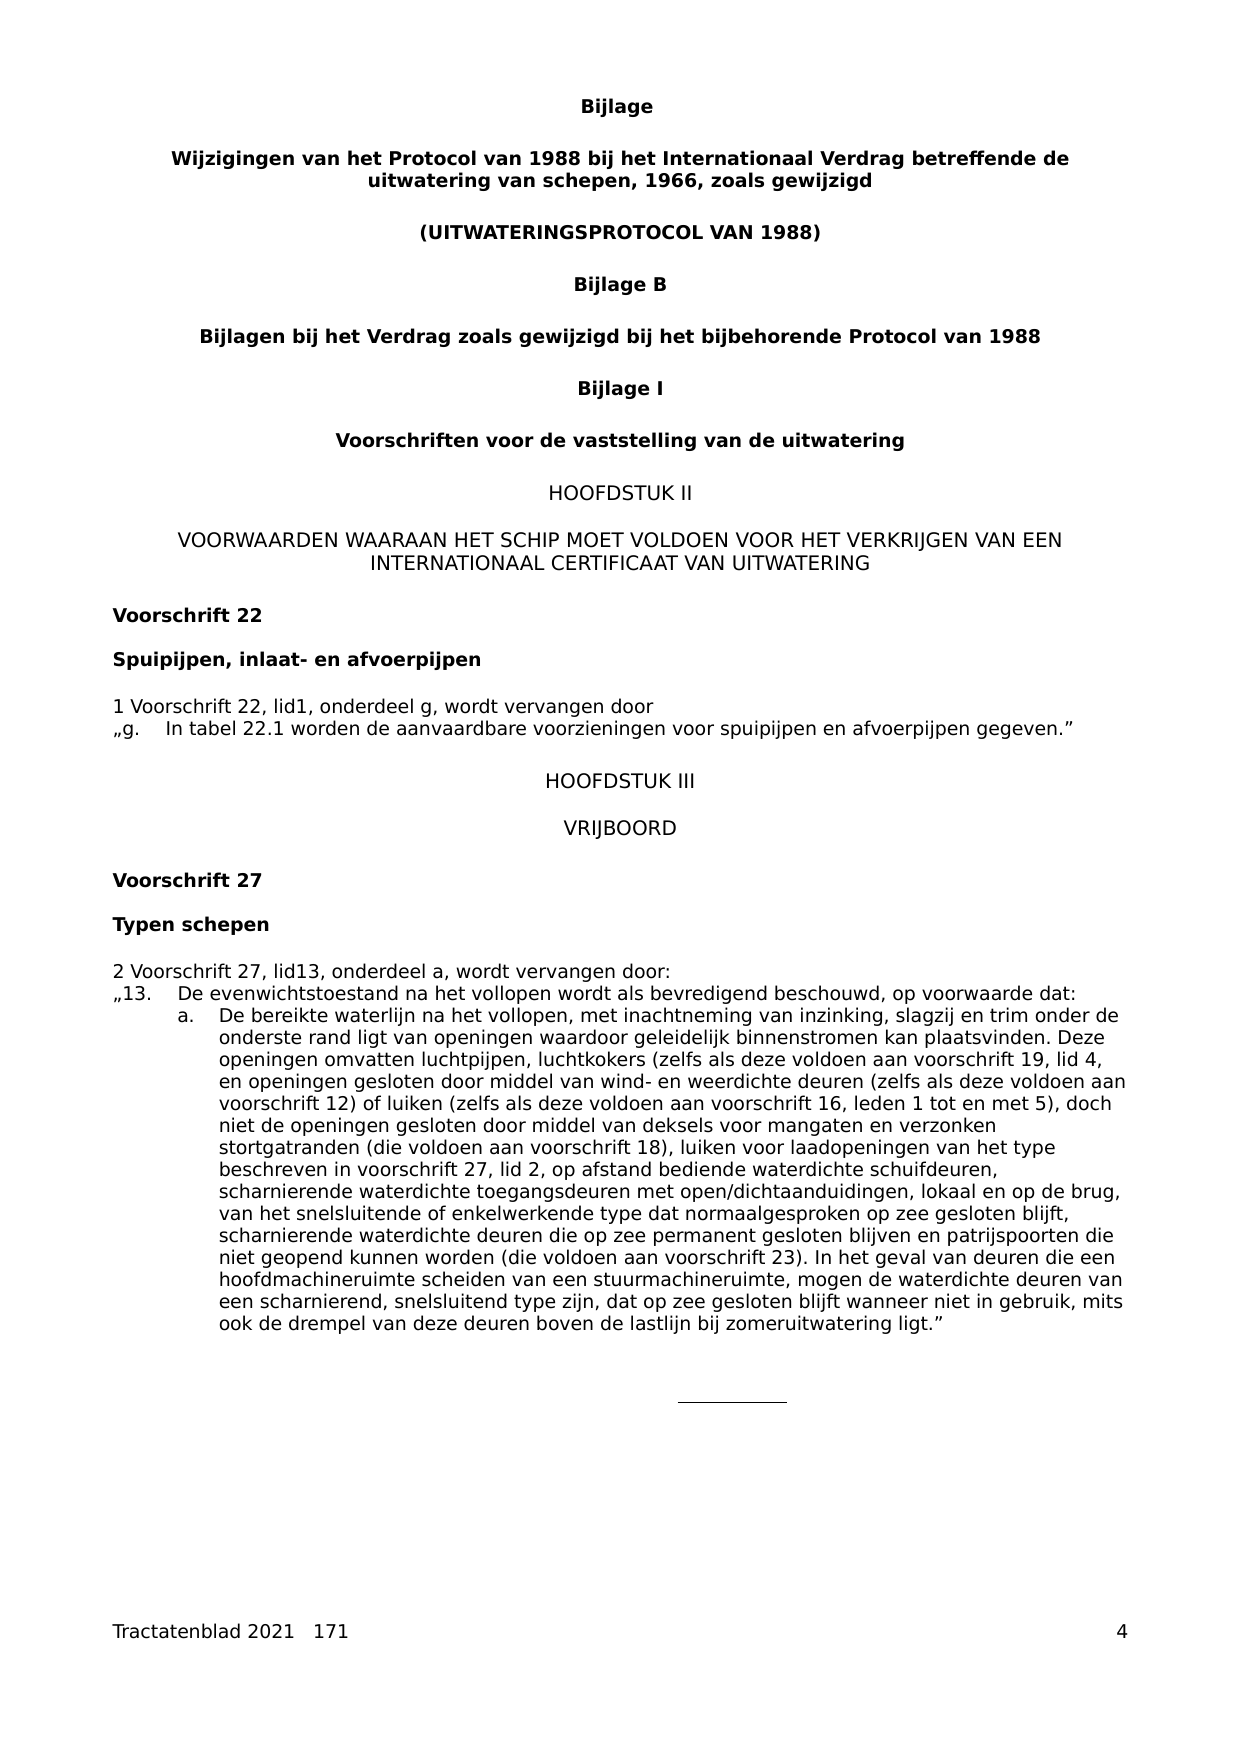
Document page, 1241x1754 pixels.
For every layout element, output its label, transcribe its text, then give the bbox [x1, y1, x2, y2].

text a. De bereikte waterlijn na het vollopen, met inachtneming van inzinking, slagzij en trim onder de onderste rand ligt van openingen waardoor geleidelijk binnenstromen kan plaatsvinden. Deze openingen omvatten luchtpijpen, luchtkokers (zelfs als deze voldoen aan voorschrift 19, lid 4, en openingen gesloten door middel van wind- en weerdichte deuren (zelfs als deze voldoen aan voorschrift 12) of luiken (zelfs als deze voldoen aan voorschrift 16, leden 1 tot en met 5), doch niet de openingen gesloten door middel van deksels voor mangaten en verzonken stortgatranden (die voldoen aan voorschrift 18), luiken voor laadopeningen van het type beschreven in voorschrift 27, lid 2, op afstand bediende waterdichte schuifdeuren, scharnierende waterdichte toegangsdeuren met open/dichtaanduidingen, lokaal en op de brug, van het snelsluitende of enkelwerkende type dat normaalgesproken op zee gesloten blijft, scharnierende waterdichte deuren die op zee permanent gesloten blijven en patrijspoorten die niet geopend kunnen worden (die voldoen aan voorschrift 23). In het geval van deuren die een hoofdmachineruimte scheiden van een stuurmachineruimte, mogen de waterdichte deuren van een scharnierend, snelsluitend type zijn, dat op zee gesloten blijft wanneer niet in gebruik, mits ook de drempel van deze deuren boven de lastlijn bij zomeruitwatering ligt.” [177, 1005, 1128, 1334]
subtitle Bijlagen bij het Verdrag zoals gewijzigd bij het bijbehorende Protocol van 1988 [112, 326, 1128, 348]
subtitle Bijlage [112, 96, 1128, 118]
text 2 Voorschrift 27, lid13, onderdeel a, wordt vervangen door: [112, 961, 1128, 983]
subtitle HOOFDSTUK III VRIJBOORD [112, 770, 1128, 840]
subtitle Voorschrift 27 Typen schepen [112, 870, 1128, 936]
text „g. In tabel 22.1 worden de aanvaardbare voorzieningen voor spuipijpen en afvoerpijpen gegeven.” [112, 718, 1128, 740]
subtitle Voorschriften voor de vaststelling van de uitwatering [112, 430, 1128, 452]
text 1 Voorschrift 22, lid1, onderdeel g, wordt vervangen door [112, 696, 1128, 718]
subtitle HOOFDSTUK II VOORWAARDEN WAARAAN HET SCHIP MOET VOLDOEN VOOR HET VERKRIJGEN VAN EEN INTERNATIONAAL CERTIFICAAT VAN UITWATERING [112, 482, 1128, 575]
subtitle Bijlage B [112, 274, 1128, 296]
subtitle Wijzigingen van het Protocol van 1988 bij het Internationaal Verdrag betreffende de uitwatering van schepen, 1966, zoals gewijzigd [112, 148, 1128, 192]
subtitle Bijlage I [112, 378, 1128, 400]
subtitle Voorschrift 22 Spuipijpen, inlaat- en afvoerpijpen [112, 605, 1128, 671]
text „13. De evenwichtstoestand na het vollopen wordt als bevredigend beschouwd, op voorwaarde dat: [112, 983, 1128, 1005]
subtitle (UITWATERINGSPROTOCOL VAN 1988) [112, 222, 1128, 244]
